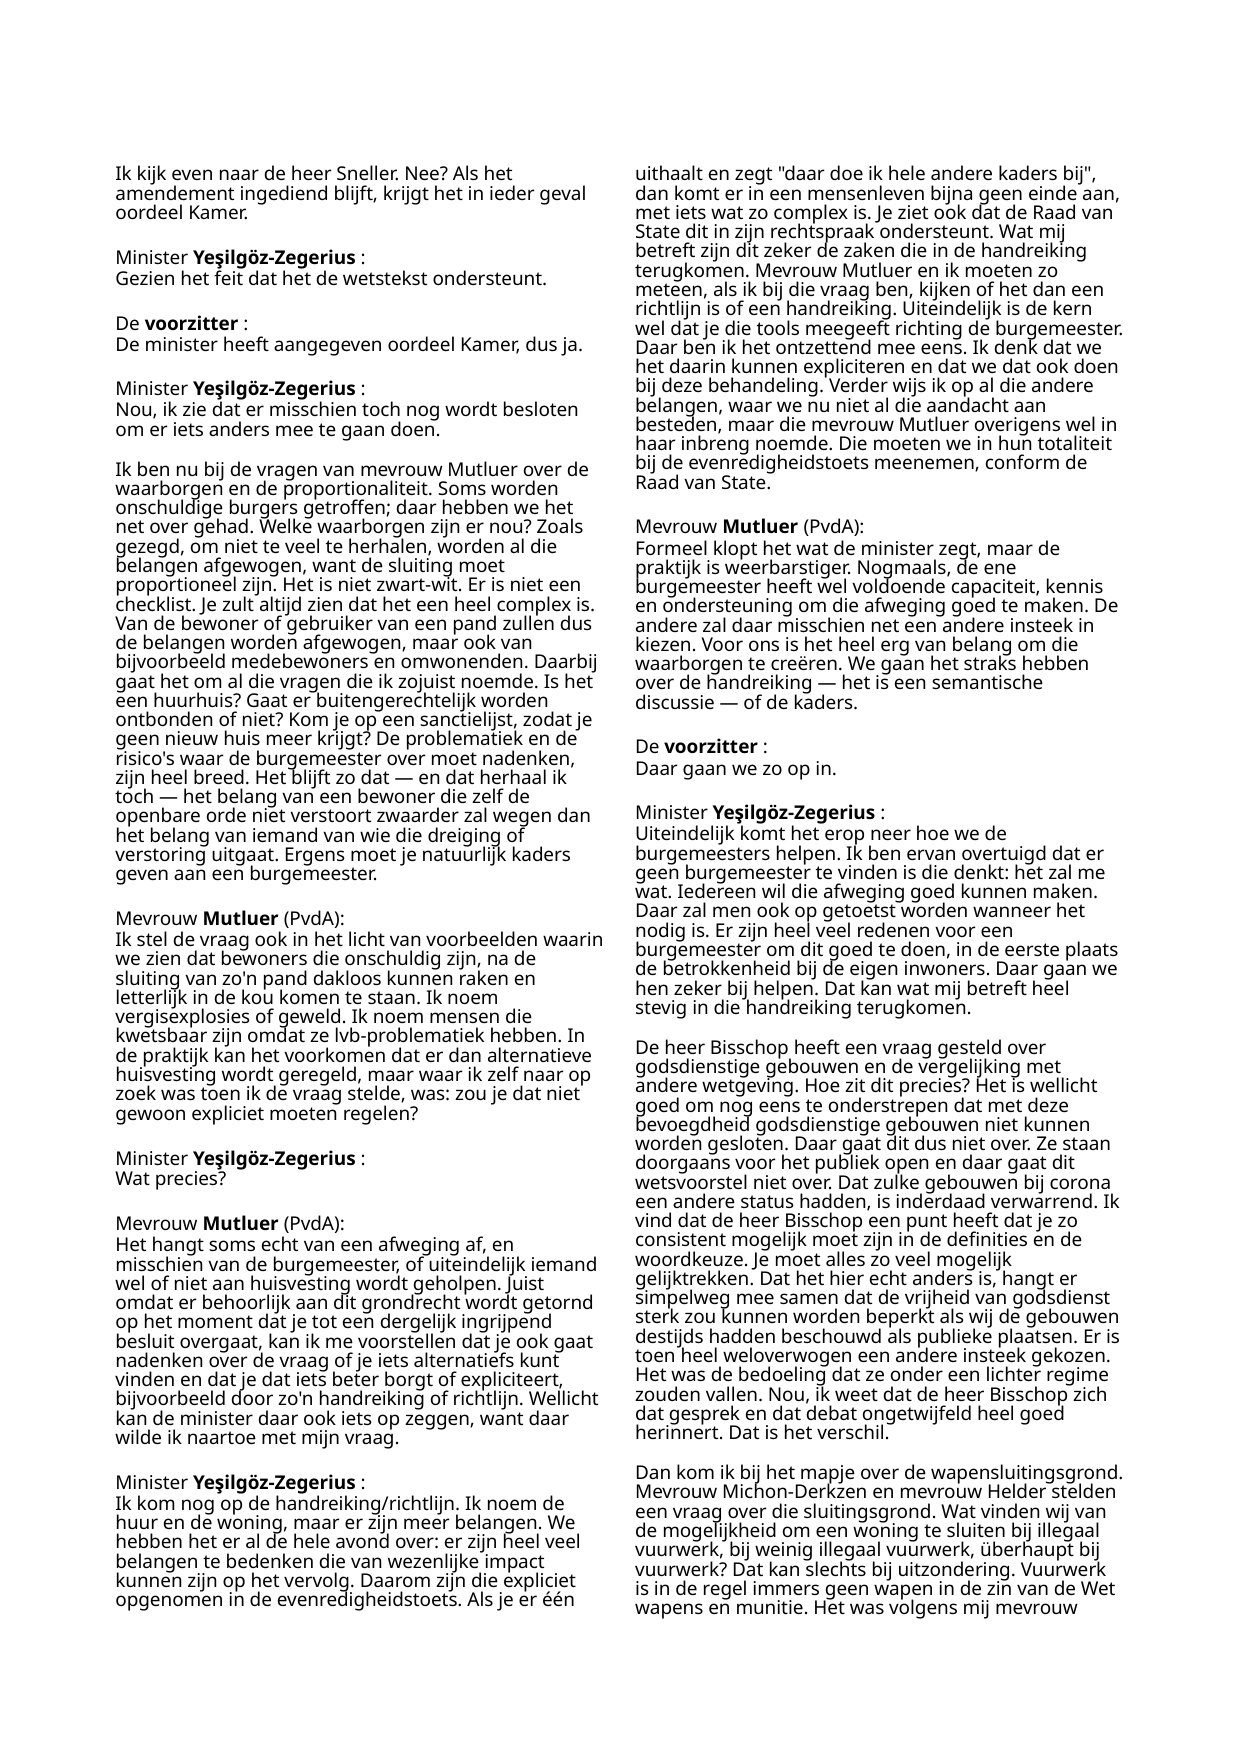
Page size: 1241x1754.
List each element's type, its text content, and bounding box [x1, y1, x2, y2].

text Uiteindelijk komt het erop neer hoe we de burgemeesters helpen. Ik ben ervan overtuigd dat er geen burgemeester te vinden is die denkt: het zal me wat. Iedereen wil die afweging goed kunnen maken. Daar zal men ook op getoetst worden wanneer het nodig is. Er zijn heel veel redenen voor een burgemeester om dit goed te doen, in de eerste plaats de betrokkenheid bij de eigen inwoners. Daar gaan we hen zeker bij helpen. Dat kan wat mij betreft heel stevig in die handreiking terugkomen. [635, 825, 1125, 1018]
text Ik kijk even naar de heer Sneller. Nee? Als het amendement ingediend blijft, krijgt het in ieder geval oordeel Kamer. [115, 165, 605, 223]
text Formeel klopt het wat de minister zegt, maar de praktijk is weerbarstiger. Nogmaals, de ene burgemeester heeft wel voldoende capaciteit, kennis en ondersteuning om die afweging goed te maken. De andere zal daar misschien net een andere insteek in kiezen. Voor ons is het heel erg van belang om die waarborgen te creëren. We gaan het straks hebben over de handreiking — het is een semantische discussie — of de kaders. [635, 539, 1125, 713]
text Ik ben nu bij de vragen van mevrouw Mutluer over de waarborgen en de proportionaliteit. Soms worden onschuldige burgers getroffen; daar hebben we het net over gehad. Welke waarborgen zijn er nou? Zoals gezegd, om niet te veel te herhalen, worden al die belangen afgewogen, want de sluiting moet proportioneel zijn. Het is niet zwart-wit. Er is niet een checklist. Je zult altijd zien dat het een heel complex is. Van de bewoner of gebruiker van een pand zullen dus de belangen worden afgewogen, maar ook van bijvoorbeeld medebewoners en omwonenden. Daarbij gaat het om al die vragen die ik zojuist noemde. Is het een huurhuis? Gaat er buitengerechtelijk worden ontbonden of niet? Kom je op een sanctielijst, zodat je geen nieuw huis meer krijgt? De problematiek en de risico's waar de burgemeester over moet nadenken, zijn heel breed. Het blijft zo dat — en dat herhaal ik toch — het belang van een bewoner die zelf de openbare orde niet verstoort zwaarder zal wegen dan het belang van iemand van wie die dreiging of verstoring uitgaat. Ergens moet je natuurlijk kaders geven aan een burgemeester. [115, 461, 605, 884]
text Minister Yeşilgöz-Zegerius : [115, 1145, 605, 1170]
text Wat precies? [115, 1170, 605, 1190]
text Minister Yeşilgöz-Zegerius : [635, 799, 1125, 825]
text uithaalt en zegt "daar doe ik hele andere kaders bij", dan komt er in een mensenleven bijna geen einde aan, met iets wat zo complex is. Je ziet ook dat de Raad van State dit in zijn rechtspraak ondersteunt. Wat mij betreft zijn dit zeker de zaken die in de handreiking terugkomen. Mevrouw Mutluer en ik moeten zo meteen, als ik bij die vraag ben, kijken of het dan een richtlijn is of een handreiking. Uiteindelijk is de kern wel dat je die tools meegeeft richting de burgemeester. Daar ben ik het ontzettend mee eens. Ik denk dat we het daarin kunnen expliciteren en dat we dat ook doen bij deze behandeling. Verder wijs ik op al die andere belangen, waar we nu niet al die aandacht aan besteden, maar die mevrouw Mutluer overigens wel in haar inbreng noemde. Die moeten we in hun totaliteit bij de evenredigheidstoets meenemen, conform de Raad van State. [635, 165, 1125, 493]
text Dan kom ik bij het mapje over de wapensluitingsgrond. Mevrouw Michon-Derkzen en mevrouw Helder stelden een vraag over die sluitingsgrond. Wat vinden wij van de mogelijkheid om een woning te sluiten bij illegaal vuurwerk, bij weinig illegaal vuurwerk, überhaupt bij vuurwerk? Dat kan slechts bij uitzondering. Vuurwerk is in de regel immers geen wapen in de zin van de Wet wapens en munitie. Het was volgens mij mevrouw [635, 1464, 1125, 1618]
text De heer Bisschop heeft een vraag gesteld over godsdienstige gebouwen en de vergelijking met andere wetgeving. Hoe zit dit precies? Het is wellicht goed om nog eens te onderstrepen dat met deze bevoegdheid godsdienstige gebouwen niet kunnen worden gesloten. Daar gaat dit dus niet over. Ze staan doorgaans voor het publiek open en daar gaat dit wetsvoorstel niet over. Dat zulke gebouwen bij corona een andere status hadden, is inderdaad verwarrend. Ik vind dat de heer Bisschop een punt heeft dat je zo consistent mogelijk moet zijn in de definities en de woordkeuze. Je moet alles zo veel mogelijk gelijktrekken. Dat het hier echt anders is, hangt er simpelweg mee samen dat de vrijheid van godsdienst sterk zou kunnen worden beperkt als wij de gebouwen destijds hadden beschouwd als publieke plaatsen. Er is toen heel weloverwogen een andere insteek gekozen. Het was de bedoeling dat ze onder een lichter regime zouden vallen. Nou, ik weet dat de heer Bisschop zich dat gesprek en dat debat ongetwijfeld heel goed herinnert. Dat is het verschil. [635, 1039, 1125, 1443]
text De voorzitter : [115, 310, 605, 336]
text Ik kom nog op de handreiking/richtlijn. Ik noem de huur en de woning, maar er zijn meer belangen. We hebben het er al de hele avond over: er zijn heel veel belangen te bedenken die van wezenlijke impact kunnen zijn op het vervolg. Daarom zijn die expliciet opgenomen in de evenredigheidstoets. Als je er één [115, 1495, 605, 1610]
text Mevrouw Mutluer (PvdA): [115, 905, 605, 931]
text Minister Yeşilgöz-Zegerius : [115, 376, 605, 401]
text Nou, ik zie dat er misschien toch nog wordt besloten om er iets anders mee te gaan doen. [115, 401, 605, 440]
text Minister Yeşilgöz-Zegerius : [115, 244, 605, 270]
text Minister Yeşilgöz-Zegerius : [115, 1469, 605, 1495]
text Daar gaan we zo op in. [635, 759, 1125, 779]
text Gezien het feit dat het de wetstekst ondersteunt. [115, 270, 605, 289]
text De minister heeft aangegeven oordeel Kamer, dus ja. [115, 336, 605, 355]
text Het hangt soms echt van een afweging af, en misschien van de burgemeester, of uiteindelijk iemand wel of niet aan huisvesting wordt geholpen. Juist omdat er behoorlijk aan dit grondrecht wordt getornd op het moment dat je tot een dergelijk ingrijpend besluit overgaat, kan ik me voorstellen dat je ook gaat nadenken over de vraag of je iets alternatiefs kunt vinden en dat je dat iets beter borgt of expliciteert, bijvoorbeeld door zo'n handreiking of richtlijn. Wellicht kan de minister daar ook iets op zeggen, want daar wilde ik naartoe met mijn vraag. [115, 1236, 605, 1448]
text Ik stel de vraag ook in het licht van voorbeelden waarin we zien dat bewoners die onschuldig zijn, na de sluiting van zo'n pand dakloos kunnen raken en letterlijk in de kou komen te staan. Ik noem vergisexplosies of geweld. Ik noem mensen die kwetsbaar zijn omdat ze lvb-problematiek hebben. In de praktijk kan het voorkomen dat er dan alternatieve huisvesting wordt geregeld, maar waar ik zelf naar op zoek was toen ik de vraag stelde, was: zou je dat niet gewoon expliciet moeten regelen? [115, 931, 605, 1124]
text De voorzitter : [635, 734, 1125, 759]
text Mevrouw Mutluer (PvdA): [115, 1211, 605, 1236]
text Mevrouw Mutluer (PvdA): [635, 514, 1125, 539]
